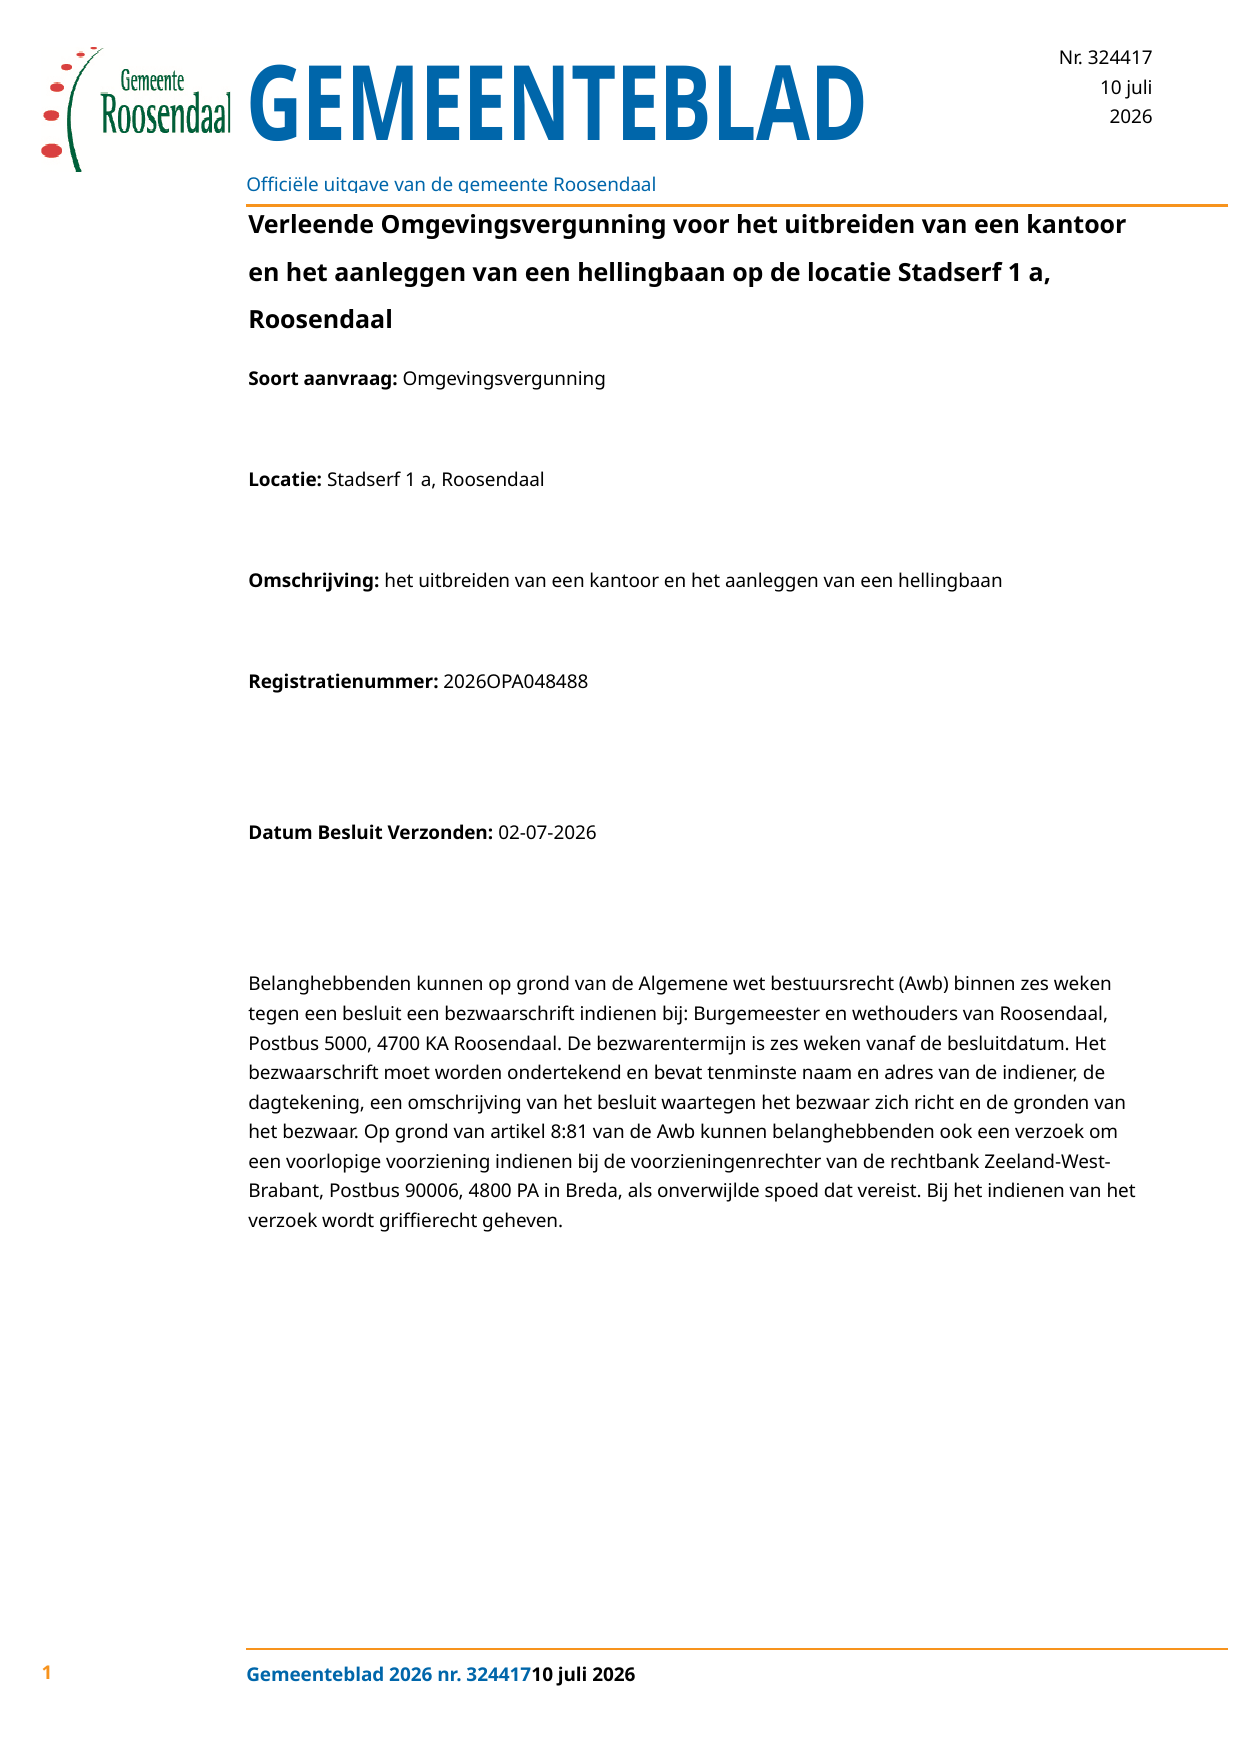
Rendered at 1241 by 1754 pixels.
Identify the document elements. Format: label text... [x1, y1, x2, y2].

text Registratienummer: 2026OPA048488 [248, 668, 1152, 694]
text Omschrijving: het uitbreiden van een kantoor en het aanleggen van een hellingbaan [248, 567, 1152, 593]
text Verleende Omgevingsvergunning voor het uitbreiden van een kantoor en het aanleggen van een hellingbaan op de locatie Stadserf 1 a, Roosendaal [248, 207, 1152, 336]
text Datum Besluit Verzonden: 02-07-2026 [248, 819, 1152, 845]
text Belanghebbenden kunnen op grond van de Algemene wet bestuursrecht (Awb) binnen zes weken tegen een besluit een bezwaarschrift indienen bij: Burgemeester en wethouders van Roosendaal, Postbus 5000, 4700 KA Roosendaal. De bezwarentermijn is zes weken vanaf de besluitdatum. Het bezwaarschrift moet worden ondertekend en bevat tenminste naam en adres van de indiener, de dagtekening, een omschrijving van het besluit waartegen het bezwaar zich richt en de gronden van het bezwaar. Op grond van artikel 8:81 van de Awb kunnen belanghebbenden ook een verzoek om een voorlopige voorziening indienen bij de voorzieningenrechter van de rechtbank Zeeland-West-Brabant, Postbus 90006, 4800 PA in Breda, als onverwijlde spoed dat vereist. Bij het indienen van het verzoek wordt griffierecht geheven. [248, 971, 1152, 1233]
picture [41, 47, 231, 172]
text Locatie: Stadserf 1 a, Roosendaal [248, 466, 1152, 492]
text Soort aanvraag: Omgevingsvergunning [248, 366, 1152, 391]
